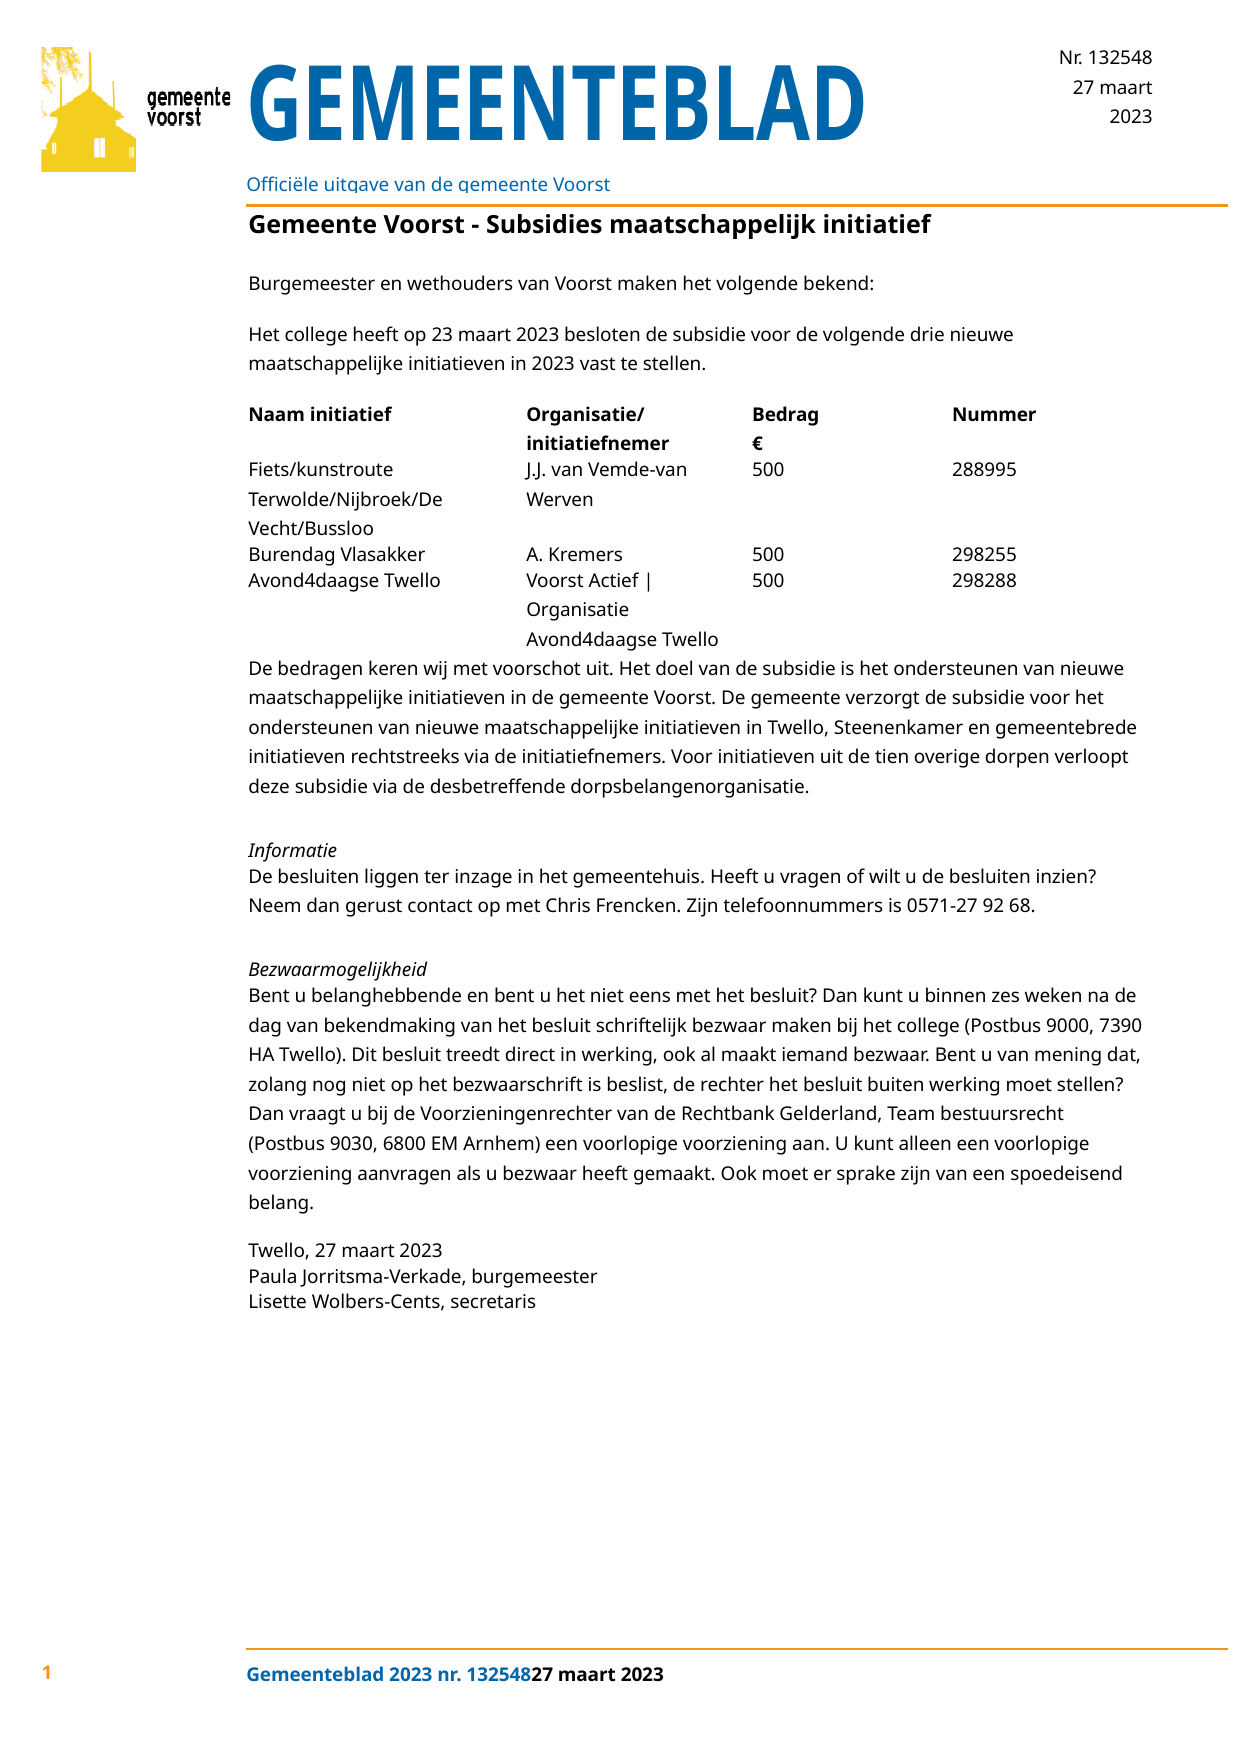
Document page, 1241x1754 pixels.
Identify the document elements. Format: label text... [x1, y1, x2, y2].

text Het college heeft op 23 maart 2023 besloten de subsidie voor de volgende drie nieuwe maatschappelijke initiatieven in 2023 vast te stellen. [248, 321, 1152, 376]
table_cell Voorst Actief | Organisatie Avond4daagse Twello [526, 567, 752, 652]
table_header Organisatie/ initiatiefnemer [526, 401, 752, 456]
picture [41, 47, 231, 172]
table_cell Avond4daagse Twello [248, 567, 526, 652]
text Bezwaarmogelijkheid [248, 956, 1152, 982]
table_cell 298288 [952, 567, 1152, 652]
text Bent u belanghebbende en bent u het niet eens met het besluit? Dan kunt u binnen zes weken na de dag van bekendmaking van het besluit schriftelijk bezwaar maken bij het college (Postbus 9000, 7390 HA Twello). Dit besluit treedt direct in werking, ook al maakt iemand bezwaar. Bent u van mening dat, zolang nog niet op het bezwaarschrift is beslist, de rechter het besluit buiten werking moet stellen? Dan vraagt u bij de Voorzieningenrechter van de Rechtbank Gelderland, Team bestuursrecht (Postbus 9030, 6800 EM Arnhem) een voorlopige voorziening aan. U kunt alleen een voorlopige voorziening aanvragen als u bezwaar heeft gemaakt. Ook moet er sprake zijn van een spoedeisend belang. [248, 982, 1152, 1215]
table_header Bedrag € [752, 401, 952, 456]
table_cell 500 [752, 456, 952, 541]
table_cell 298255 [952, 541, 1152, 567]
text Burgemeester en wethouders van Voorst maken het volgende bekend: [248, 270, 1152, 296]
table_cell Fiets/kunstroute Terwolde/Nijbroek/De Vecht/Bussloo [248, 456, 526, 541]
table_header Naam initiatief [248, 401, 526, 456]
text Twello, 27 maart 2023 [248, 1237, 1152, 1263]
text Informatie [248, 837, 1152, 863]
text Lisette Wolbers-Cents, secretaris [248, 1288, 1152, 1314]
table_cell A. Kremers [526, 541, 752, 567]
text De bedragen keren wij met voorschot uit. Het doel van de subsidie is het ondersteunen van nieuwe maatschappelijke initiatieven in de gemeente Voorst. De gemeente verzorgt de subsidie voor het ondersteunen van nieuwe maatschappelijke initiatieven in Twello, Steenenkamer en gemeentebrede initiatieven rechtstreeks via de initiatiefnemers. Voor initiatieven uit de tien overige dorpen verloopt deze subsidie via de desbetreffende dorpsbelangenorganisatie. [248, 655, 1152, 799]
table_header Nummer [952, 401, 1152, 456]
table_cell 500 [752, 541, 952, 567]
table_cell J.J. van Vemde-van Werven [526, 456, 752, 541]
text Paula Jorritsma-Verkade, burgemeester [248, 1263, 1152, 1288]
table_cell Burendag Vlasakker [248, 541, 526, 567]
table_cell 288995 [952, 456, 1152, 541]
text De besluiten liggen ter inzage in het gemeentehuis. Heeft u vragen of wilt u de besluiten inzien? Neem dan gerust contact op met Chris Frencken. Zijn telefoonnummers is 0571-27 92 68. [248, 863, 1152, 918]
table_cell 500 [752, 567, 952, 652]
text Gemeente Voorst - Subsidies maatschappelijk initiatief [248, 207, 1152, 241]
